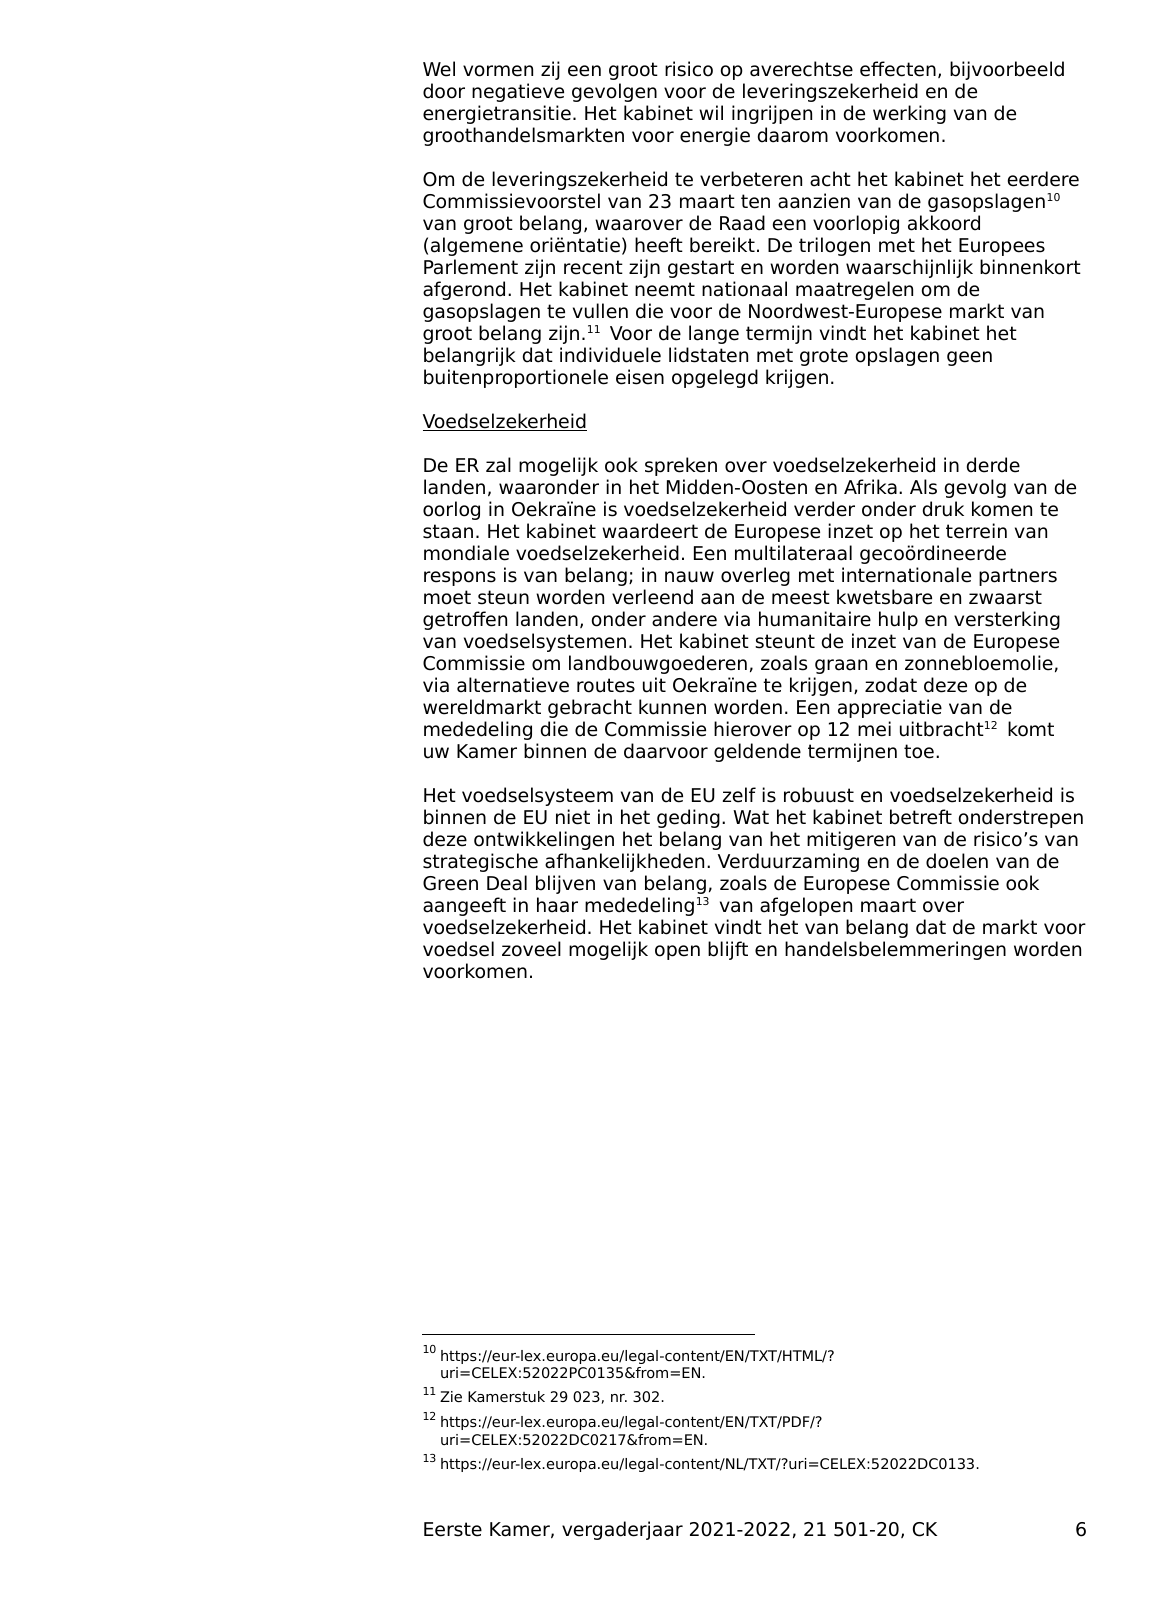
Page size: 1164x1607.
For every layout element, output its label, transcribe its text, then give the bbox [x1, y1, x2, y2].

text https://eur-lex.europa.eu/legal-content/EN/TXT/PDF/?uri=CELEX:52022DC0217&from=EN. [422, 1410, 1087, 1449]
text Wel vormen zij een groot risico op averechtse effecten, bijvoorbeeld door negatieve gevolgen voor de leveringszekerheid en de energietransitie. Het kabinet wil ingrijpen in de werking van de groothandelsmarkten voor energie daarom voorkomen. [422, 59, 1087, 147]
text https://eur-lex.europa.eu/legal-content/EN/TXT/HTML/?uri=CELEX:52022PC0135&from=EN. [422, 1343, 1087, 1382]
text https://eur-lex.europa.eu/legal-content/NL/TXT/?uri=CELEX:52022DC0133. [422, 1452, 1087, 1474]
subtitle Voedselzekerheid [422, 411, 1087, 433]
text Zie Kamerstuk 29 023, nr. 302. [422, 1385, 1087, 1407]
text De ER zal mogelijk ook spreken over voedselzekerheid in derde landen, waaronder in het Midden-Oosten en Afrika. Als gevolg van de oorlog in Oekraïne is voedselzekerheid verder onder druk komen te staan. Het kabinet waardeert de Europese inzet op het terrein van mondiale voedselzekerheid. Een multilateraal gecoördineerde respons is van belang; in nauw overleg met internationale partners moet steun worden verleend aan de meest kwetsbare en zwaarst getroffen landen, onder andere via humanitaire hulp en versterking van voedselsystemen. Het kabinet steunt de inzet van de Europese Commissie om landbouwgoederen, zoals graan en zonnebloemolie, via alternatieve routes uit Oekraïne te krijgen, zodat deze op de wereldmarkt gebracht kunnen worden. Een appreciatie van de mededeling die de Commissie hierover op 12 mei uitbracht komt uw Kamer binnen de daarvoor geldende termijnen toe. [422, 455, 1087, 763]
text Het voedselsysteem van de EU zelf is robuust en voedselzekerheid is binnen de EU niet in het geding. Wat het kabinet betreft onderstrepen deze ontwikkelingen het belang van het mitigeren van de risico’s van strategische afhankelijkheden. Verduurzaming en de doelen van de Green Deal blijven van belang, zoals de Europese Commissie ook aangeeft in haar mededeling van afgelopen maart over voedselzekerheid. Het kabinet vindt het van belang dat de markt voor voedsel zoveel mogelijk open blijft en handelsbelemmeringen worden voorkomen. [422, 785, 1087, 983]
text Om de leveringszekerheid te verbeteren acht het kabinet het eerdere Commissievoorstel van 23 maart ten aanzien van de gasopslagen van groot belang, waarover de Raad een voorlopig akkoord (algemene oriëntatie) heeft bereikt. De trilogen met het Europees Parlement zijn recent zijn gestart en worden waarschijnlijk binnenkort afgerond. Het kabinet neemt nationaal maatregelen om de gasopslagen te vullen die voor de Noordwest-Europese markt van groot belang zijn. Voor de lange termijn vindt het kabinet het belangrijk dat individuele lidstaten met grote opslagen geen buitenproportionele eisen opgelegd krijgen. [422, 169, 1087, 389]
